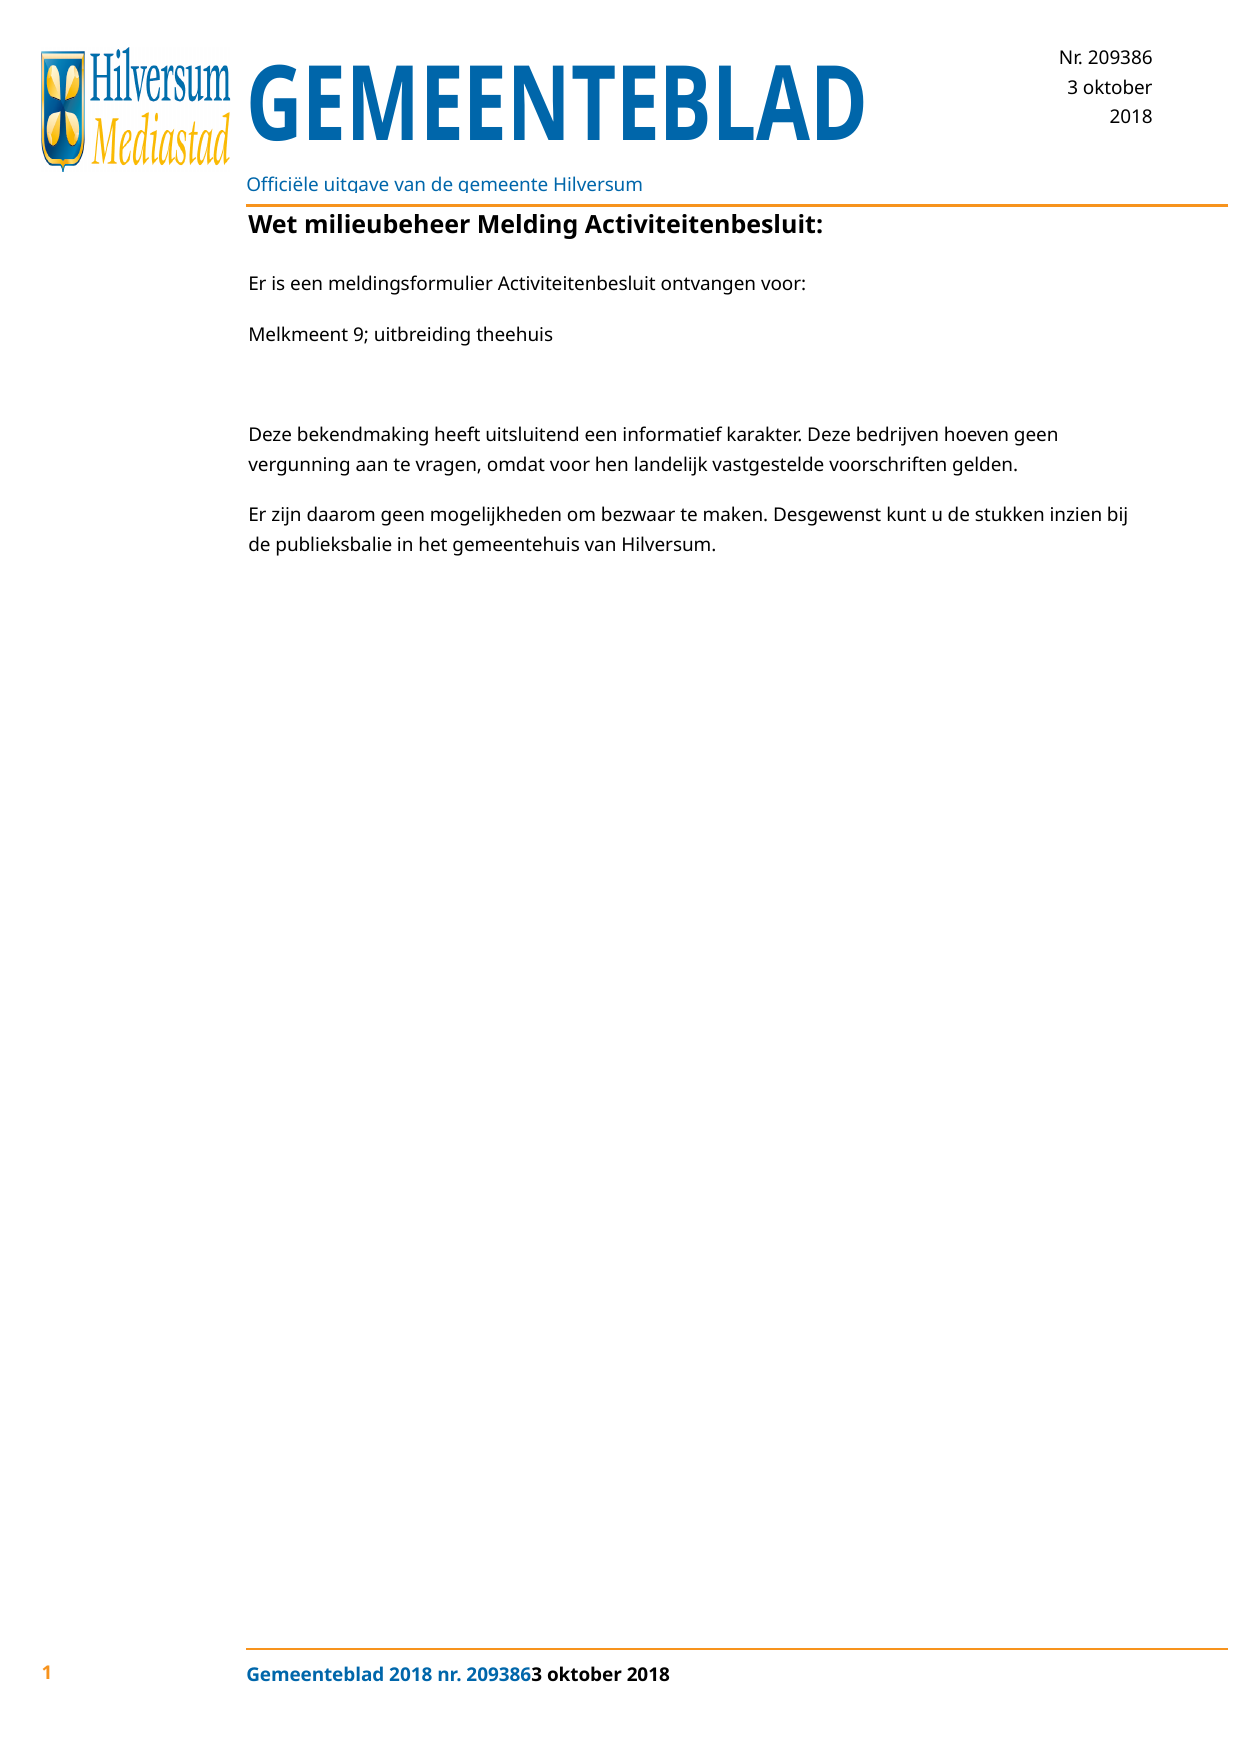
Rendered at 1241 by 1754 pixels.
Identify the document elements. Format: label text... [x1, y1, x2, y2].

text Melkmeent 9; uitbreiding theehuis [248, 321, 1152, 346]
text Er zijn daarom geen mogelijkheden om bezwaar te maken. Desgewenst kunt u de stukken inzien bij de publieksbalie in het gemeentehuis van Hilversum. [248, 502, 1152, 557]
text Deze bekendmaking heeft uitsluitend een informatief karakter. Deze bedrijven hoeven geen vergunning aan te vragen, omdat voor hen landelijk vastgestelde voorschriften gelden. [248, 422, 1152, 477]
text Er is een meldingsformulier Activiteitenbesluit ontvangen voor: [248, 270, 1152, 296]
text Wet milieubeheer Melding Activiteitenbesluit: [248, 207, 1152, 241]
picture [41, 47, 231, 172]
